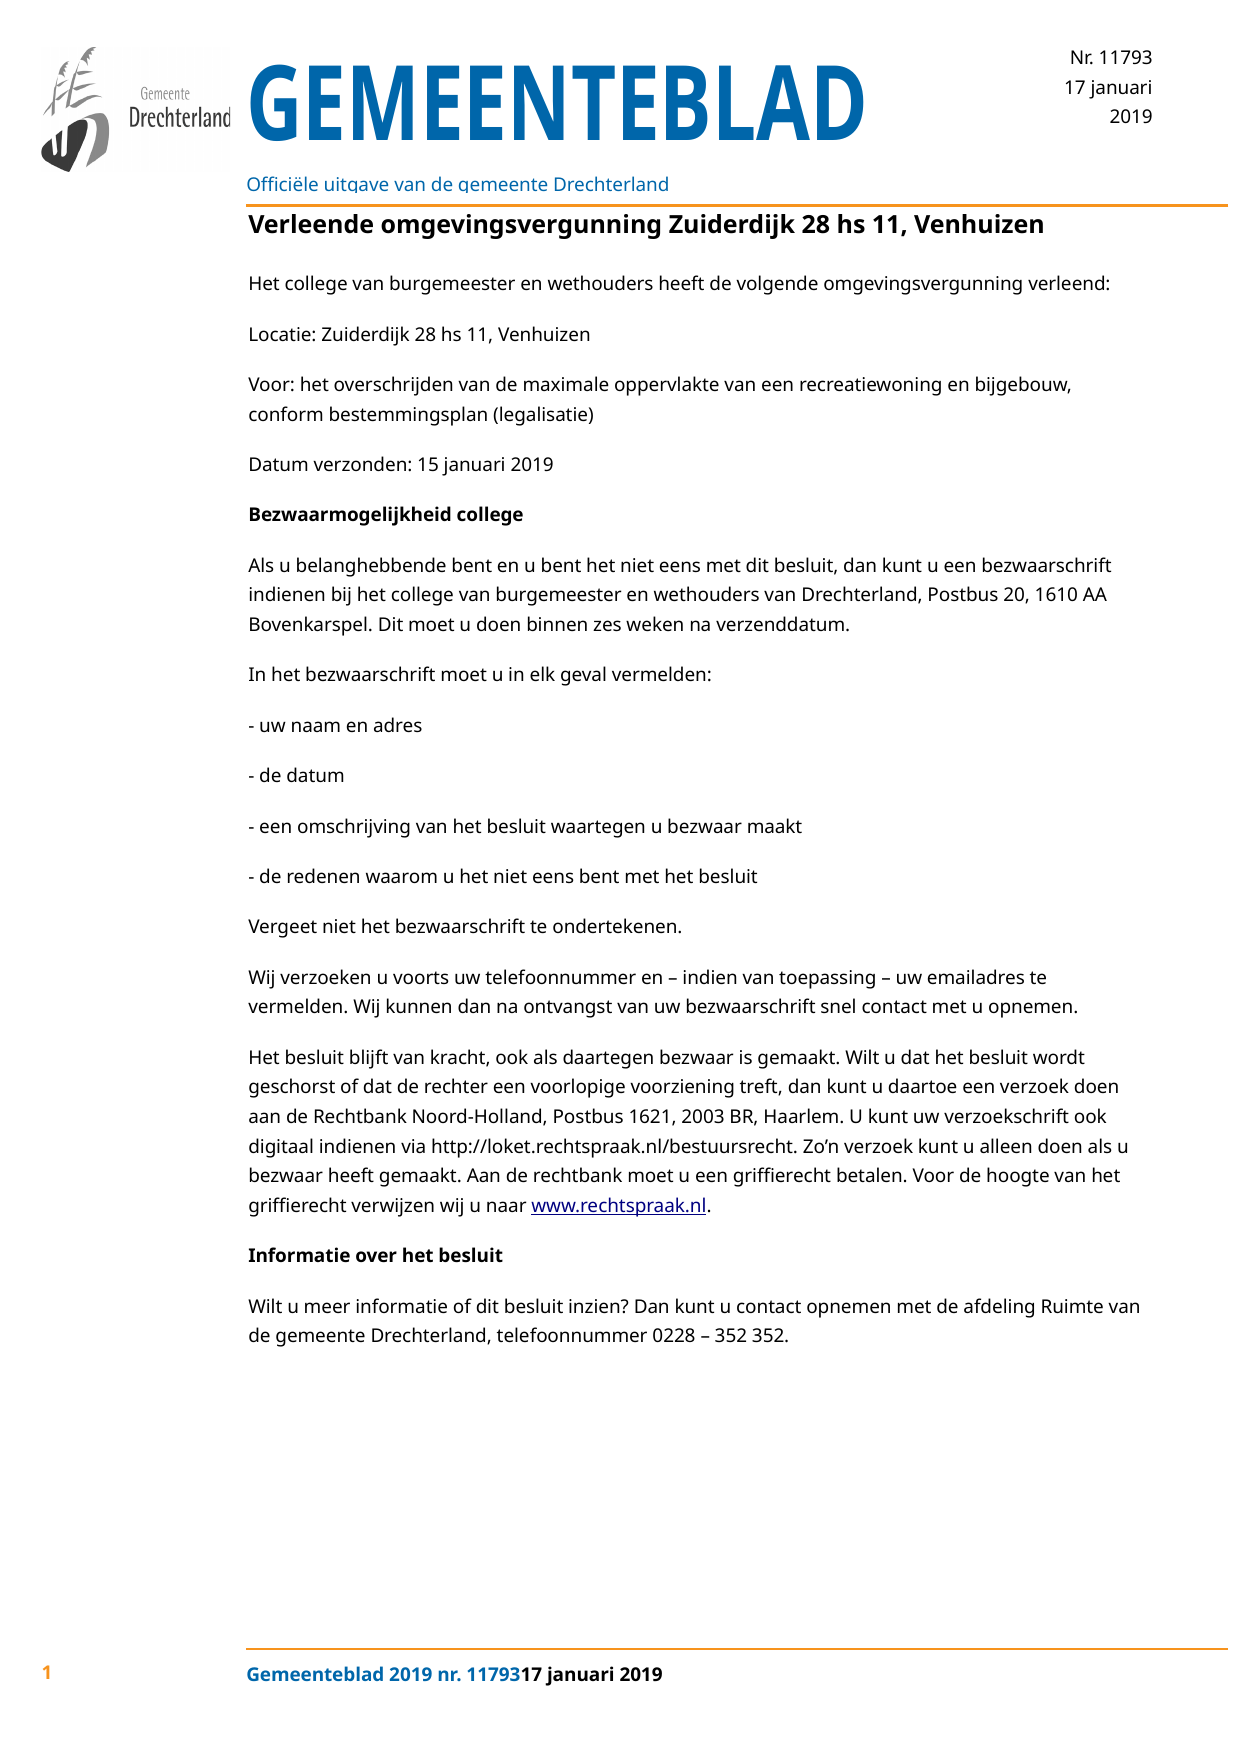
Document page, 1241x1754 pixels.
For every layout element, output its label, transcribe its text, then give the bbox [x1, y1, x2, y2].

text - uw naam en adres [248, 712, 1152, 738]
text Het besluit blijft van kracht, ook als daartegen bezwaar is gemaakt. Wilt u dat het besluit wordt geschorst of dat de rechter een voorlopige voorziening treft, dan kunt u daartoe een verzoek doen aan de Rechtbank Noord-Holland, Postbus 1621, 2003 BR, Haarlem. U kunt uw verzoekschrift ook digitaal indienen via http://loket.rechtspraak.nl/bestuursrecht. Zo’n verzoek kunt u alleen doen als u bezwaar heeft gemaakt. Aan de rechtbank moet u een griffierecht betalen. Voor de hoogte van het griffierecht verwijzen wij u naar www.rechtspraak.nl. [248, 1044, 1152, 1218]
text Als u belanghebbende bent en u bent het niet eens met dit besluit, dan kunt u een bezwaarschrift indienen bij het college van burgemeester en wethouders van Drechterland, Postbus 20, 1610 AA Bovenkarspel. Dit moet u doen binnen zes weken na verzenddatum. [248, 552, 1152, 637]
text Verleende omgevingsvergunning Zuiderdijk 28 hs 11, Venhuizen [248, 207, 1152, 241]
text Datum verzonden: 15 januari 2019 [248, 451, 1152, 477]
text In het bezwaarschrift moet u in elk geval vermelden: [248, 662, 1152, 687]
text Locatie: Zuiderdijk 28 hs 11, Venhuizen [248, 321, 1152, 346]
text Voor: het overschrijden van de maximale oppervlakte van een recreatiewoning en bijgebouw, conform bestemmingsplan (legalisatie) [248, 371, 1152, 426]
text - de datum [248, 762, 1152, 788]
text Het college van burgemeester en wethouders heeft de volgende omgevingsvergunning verleend: [248, 270, 1152, 296]
picture [41, 47, 231, 172]
text Vergeet niet het bezwaarschrift te ondertekenen. [248, 914, 1152, 939]
text - een omschrijving van het besluit waartegen u bezwaar maakt [248, 813, 1152, 838]
text - de redenen waarom u het niet eens bent met het besluit [248, 863, 1152, 889]
text Bezwaarmogelijkheid college [248, 502, 1152, 527]
text Wilt u meer informatie of dit besluit inzien? Dan kunt u contact opnemen met de afdeling Ruimte van de gemeente Drechterland, telefoonnummer 0228 – 352 352. [248, 1293, 1152, 1348]
text Informatie over het besluit [248, 1242, 1152, 1268]
text Wij verzoeken u voorts uw telefoonnummer en – indien van toepassing – uw emailadres te vermelden. Wij kunnen dan na ontvangst van uw bezwaarschrift snel contact met u opnemen. [248, 964, 1152, 1019]
